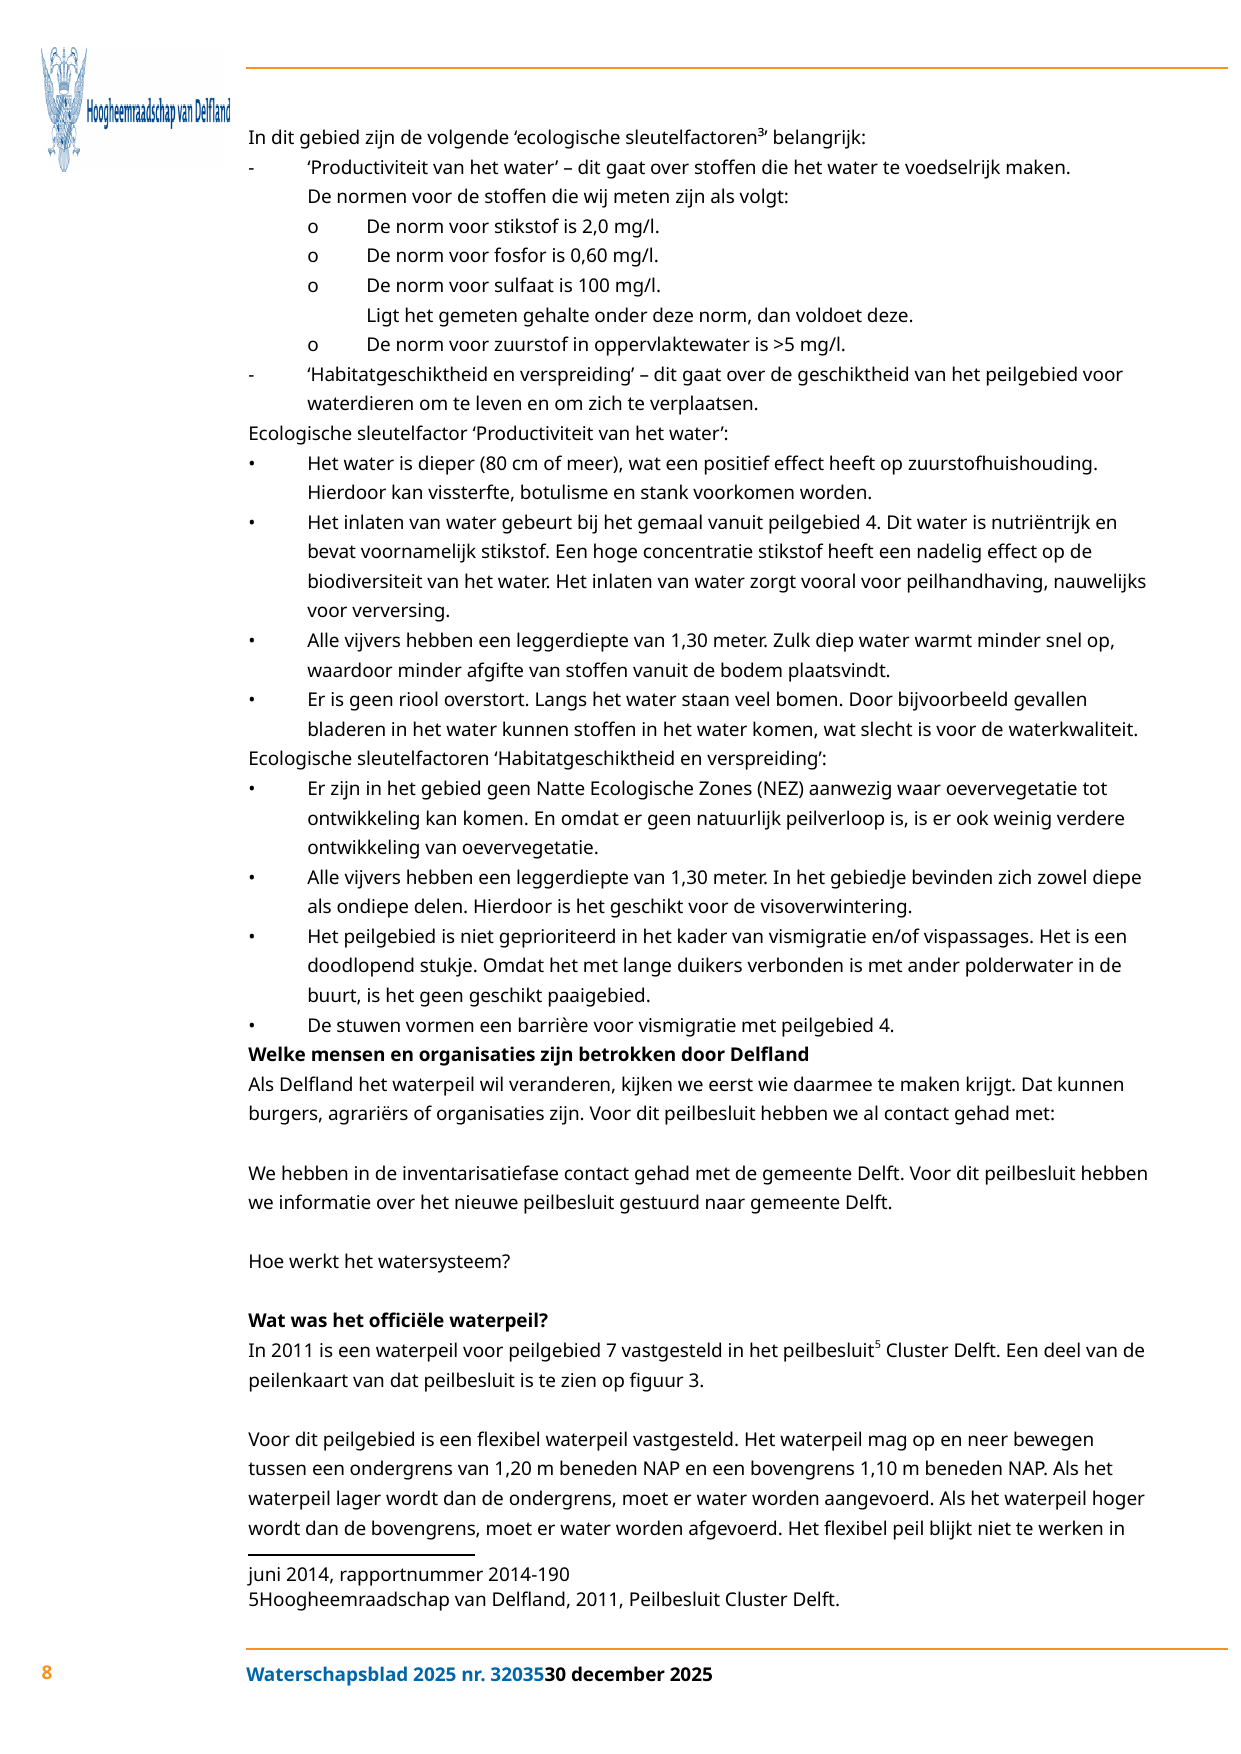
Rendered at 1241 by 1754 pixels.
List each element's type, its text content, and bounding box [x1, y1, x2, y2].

text Hoe werkt het watersysteem? [248, 1248, 1152, 1274]
text Ecologische sleutelfactoren ‘Habitatgeschiktheid en verspreiding’: [248, 746, 1152, 771]
list De norm voor fosfor is 0,60 mg/l. [307, 243, 1152, 268]
list Het water is dieper (80 cm of meer), wat een positief effect heeft op zuurstofhuishouding. Hierdoor kan vissterfte, botulisme en stank voorkomen worden. [248, 450, 1152, 505]
text juni 2014, rapportnummer 2014-190 [248, 1561, 1152, 1586]
list ‘Productiviteit van het water’ – dit gaat over stoffen die het water te voedselrijk maken. [248, 154, 1152, 180]
text We hebben in de inventarisatiefase contact gehad met de gemeente Delft. Voor dit peilbesluit hebben we informatie over het nieuwe peilbesluit gestuurd naar gemeente Delft. [248, 1160, 1152, 1215]
text In dit gebied zijn de volgende ‘ecologische sleutelfactoren³’ belangrijk: [248, 124, 1152, 150]
text In 2011 is een waterpeil voor peilgebied 7 vastgesteld in het peilbesluit Cluster Delft. Een deel van de peilenkaart van dat peilbesluit is te zien op figuur 3. [248, 1337, 1152, 1393]
text Hoogheemraadschap van Delfland, 2011, Peilbesluit Cluster Delft. [248, 1586, 1152, 1612]
list De stuwen vormen een barrière voor vismigratie met peilgebied 4. [248, 1012, 1152, 1038]
list Er zijn in het gebied geen Natte Ecologische Zones (NEZ) aanwezig waar oevervegetatie tot ontwikkeling kan komen. En omdat er geen natuurlijk peilverloop is, is er ook weinig verdere ontwikkeling van oevervegetatie. [248, 775, 1152, 860]
list De norm voor zuurstof in oppervlaktewater is >5 mg/l. [307, 331, 1152, 357]
list ‘Habitatgeschiktheid en verspreiding’ – dit gaat over de geschiktheid van het peilgebied voor waterdieren om te leven en om zich te verplaatsen. [248, 361, 1152, 416]
list Er is geen riool overstort. Langs het water staan veel bomen. Door bijvoorbeeld gevallen bladeren in het water kunnen stoffen in het water komen, wat slecht is voor de waterkwaliteit. [248, 686, 1152, 742]
list Het peilgebied is niet geprioriteerd in het kader van vismigratie en/of vispassages. Het is een doodlopend stukje. Omdat het met lange duikers verbonden is met ander polderwater in de buurt, is het geen geschikt paaigebied. [248, 923, 1152, 1008]
text Ecologische sleutelfactor ‘Productiviteit van het water’: [248, 420, 1152, 446]
list Ligt het gemeten gehalte onder deze norm, dan voldoet deze. [307, 302, 1152, 328]
list De norm voor stikstof is 2,0 mg/l. [307, 213, 1152, 239]
text Als Delfland het waterpeil wil veranderen, kijken we eerst wie daarmee te maken krijgt. Dat kunnen burgers, agrariërs of organisaties zijn. Voor dit peilbesluit hebben we al contact gehad met: [248, 1071, 1152, 1126]
text Welke mensen en organisaties zijn betrokken door Delfland [248, 1041, 1152, 1067]
text Wat was het officiële waterpeil? [248, 1308, 1152, 1333]
list Alle vijvers hebben een leggerdiepte van 1,30 meter. Zulk diep water warmt minder snel op, waardoor minder afgifte van stoffen vanuit de bodem plaatsvindt. [248, 627, 1152, 683]
text Voor dit peilgebied is een flexibel waterpeil vastgesteld. Het waterpeil mag op en neer bewegen tussen een ondergrens van 1,20 m beneden NAP en een bovengrens 1,10 m beneden NAP. Als het waterpeil lager wordt dan de ondergrens, moet er water worden aangevoerd. Als het waterpeil hoger wordt dan de bovengrens, moet er water worden afgevoerd. Het flexibel peil blijkt niet te werken in [248, 1426, 1152, 1541]
list De norm voor sulfaat is 100 mg/l. [307, 272, 1152, 298]
list Alle vijvers hebben een leggerdiepte van 1,30 meter. In het gebiedje bevinden zich zowel diepe als ondiepe delen. Hierdoor is het geschikt voor de visoverwintering. [248, 864, 1152, 919]
list De normen voor de stoffen die wij meten zijn als volgt: [248, 183, 1152, 209]
picture [41, 47, 231, 172]
list Het inlaten van water gebeurt bij het gemaal vanuit peilgebied 4. Dit water is nutriëntrijk en bevat voornamelijk stikstof. Een hoge concentratie stikstof heeft een nadelig effect op de biodiversiteit van het water. Het inlaten van water zorgt vooral voor peilhandhaving, nauwelijks voor verversing. [248, 509, 1152, 623]
